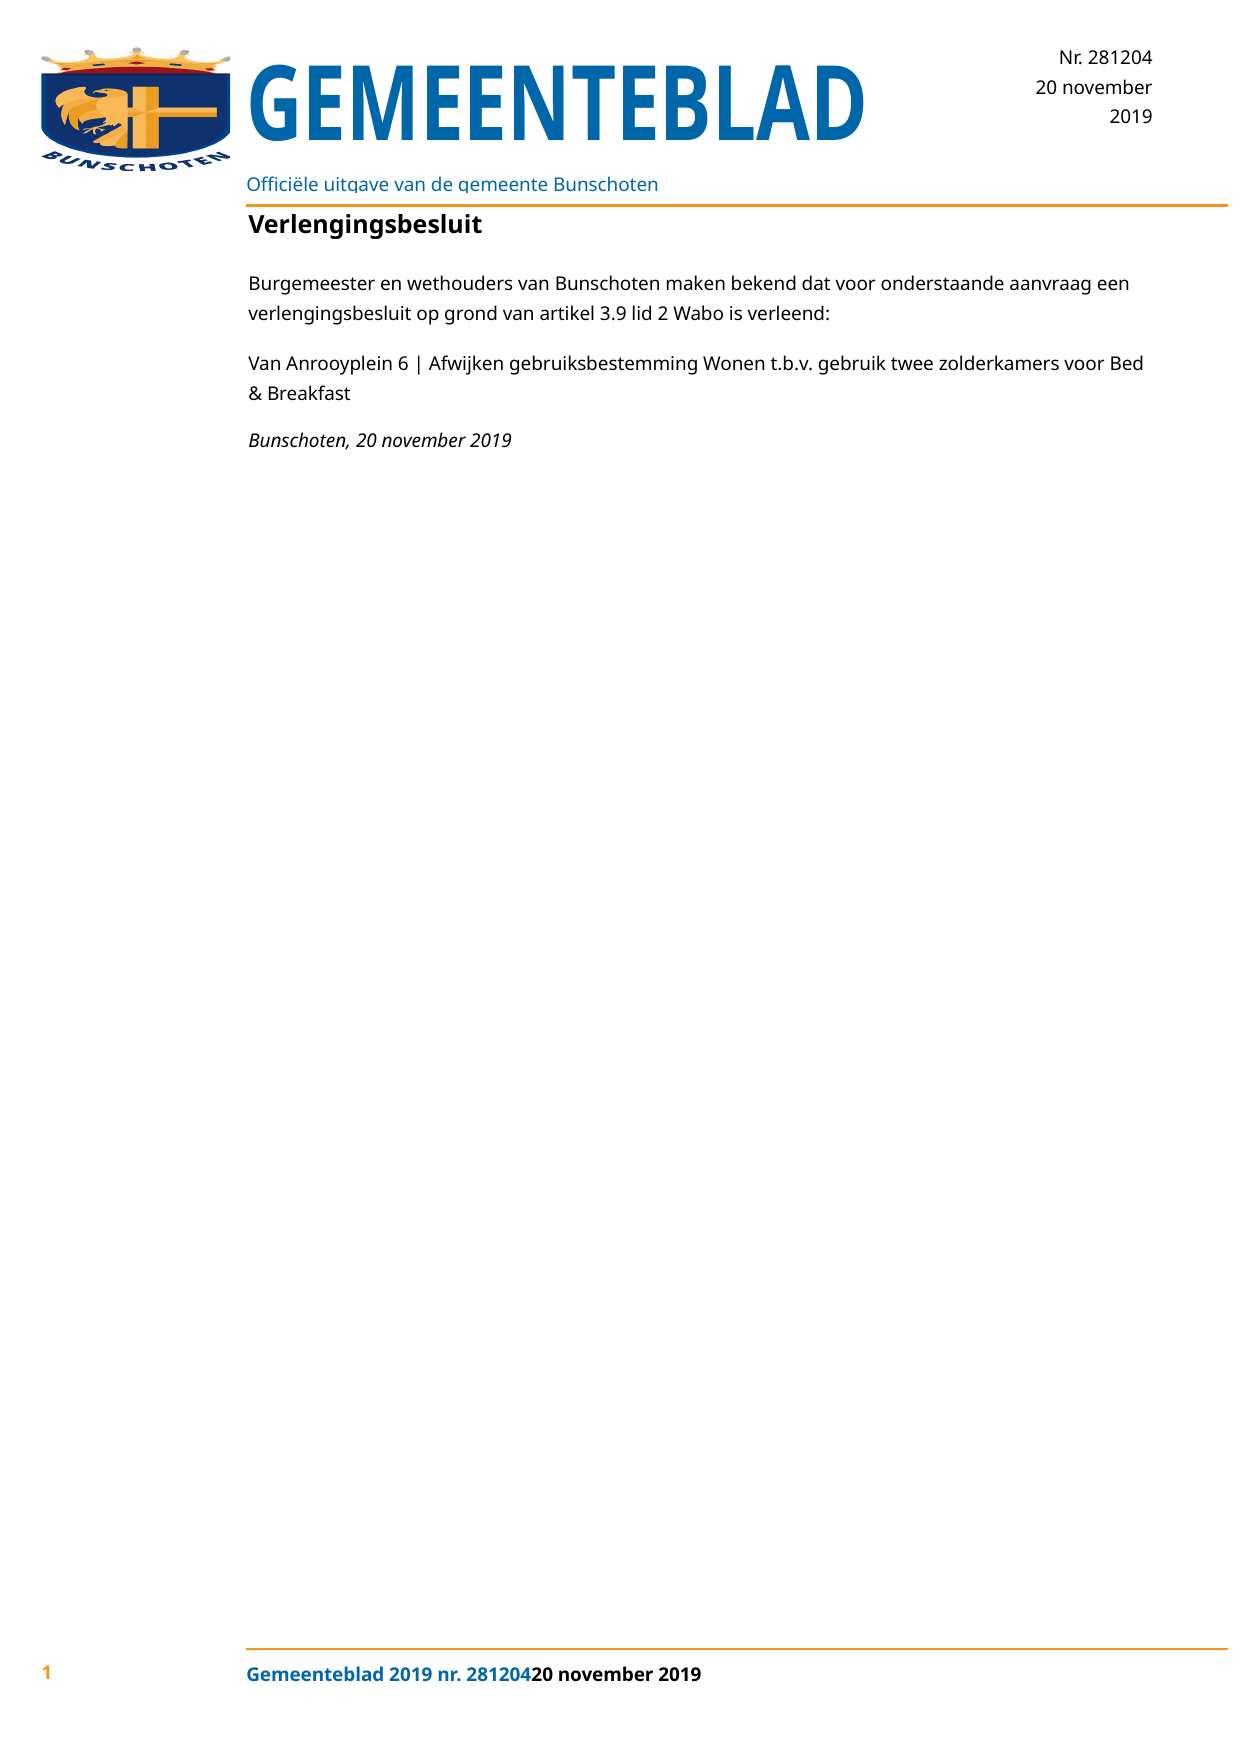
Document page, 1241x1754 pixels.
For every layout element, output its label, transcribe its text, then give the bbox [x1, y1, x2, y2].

text Van Anrooyplein 6 | Afwijken gebruiksbestemming Wonen t.b.v. gebruik twee zolderkamers voor Bed & Breakfast [248, 350, 1152, 406]
text Verlengingsbesluit [248, 207, 1152, 241]
text Bunschoten, 20 november 2019 [248, 428, 1152, 453]
text Burgemeester en wethouders van Bunschoten maken bekend dat voor onderstaande aanvraag een verlengingsbesluit op grond van artikel 3.9 lid 2 Wabo is verleend: [248, 270, 1152, 326]
picture [41, 47, 231, 172]
